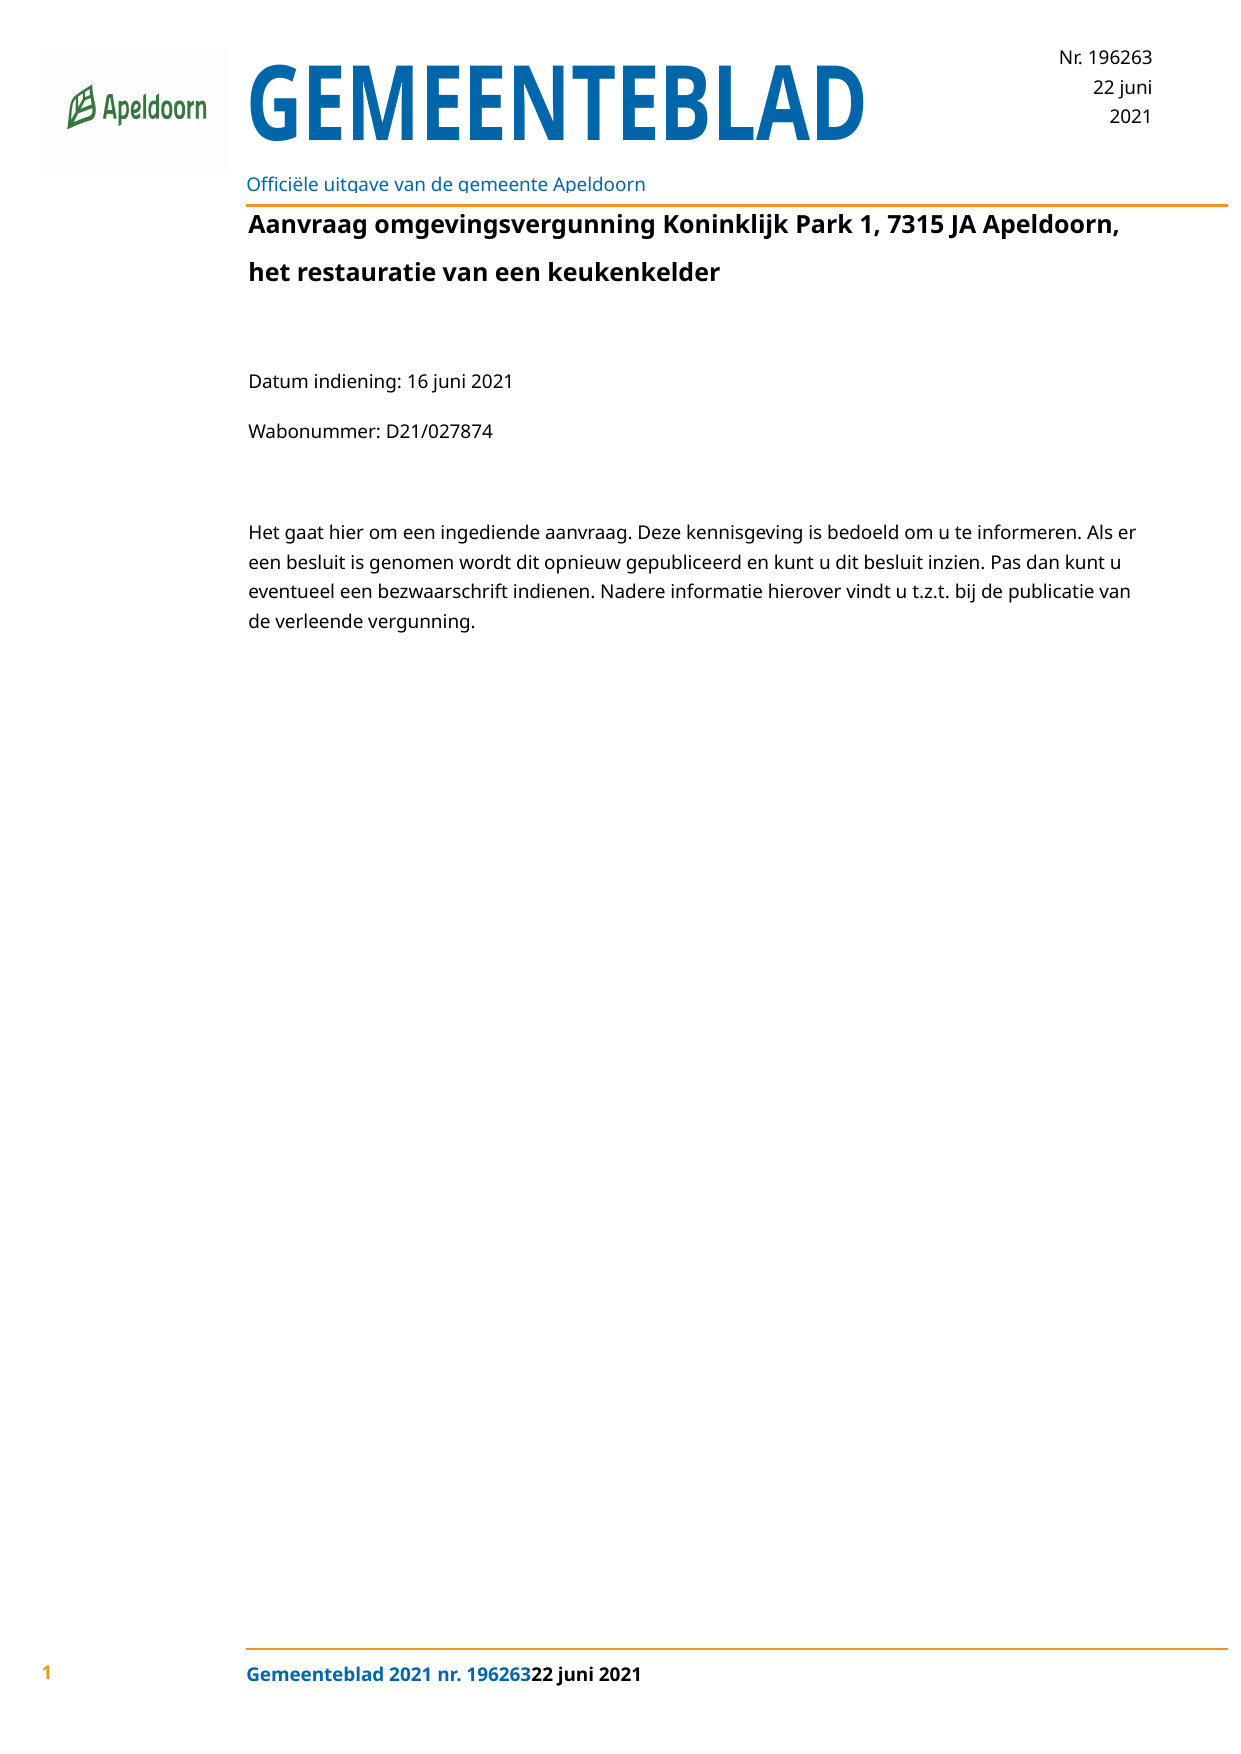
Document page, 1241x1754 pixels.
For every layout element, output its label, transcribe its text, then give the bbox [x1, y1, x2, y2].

text Aanvraag omgevingsvergunning Koninklijk Park 1, 7315 JA Apeldoorn, het restauratie van een keukenkelder [248, 207, 1152, 288]
text Wabonummer: D21/027874 [248, 419, 1152, 444]
text Het gaat hier om een ingediende aanvraag. Deze kennisgeving is bedoeld om u te informeren. Als er een besluit is genomen wordt dit opnieuw gepubliceerd en kunt u dit besluit inzien. Pas dan kunt u eventueel een bezwaarschrift indienen. Nadere informatie hierover vindt u t.z.t. bij de publicatie van de verleende vergunning. [248, 519, 1152, 634]
text Datum indiening: 16 juni 2021 [248, 368, 1152, 394]
picture [41, 47, 231, 172]
